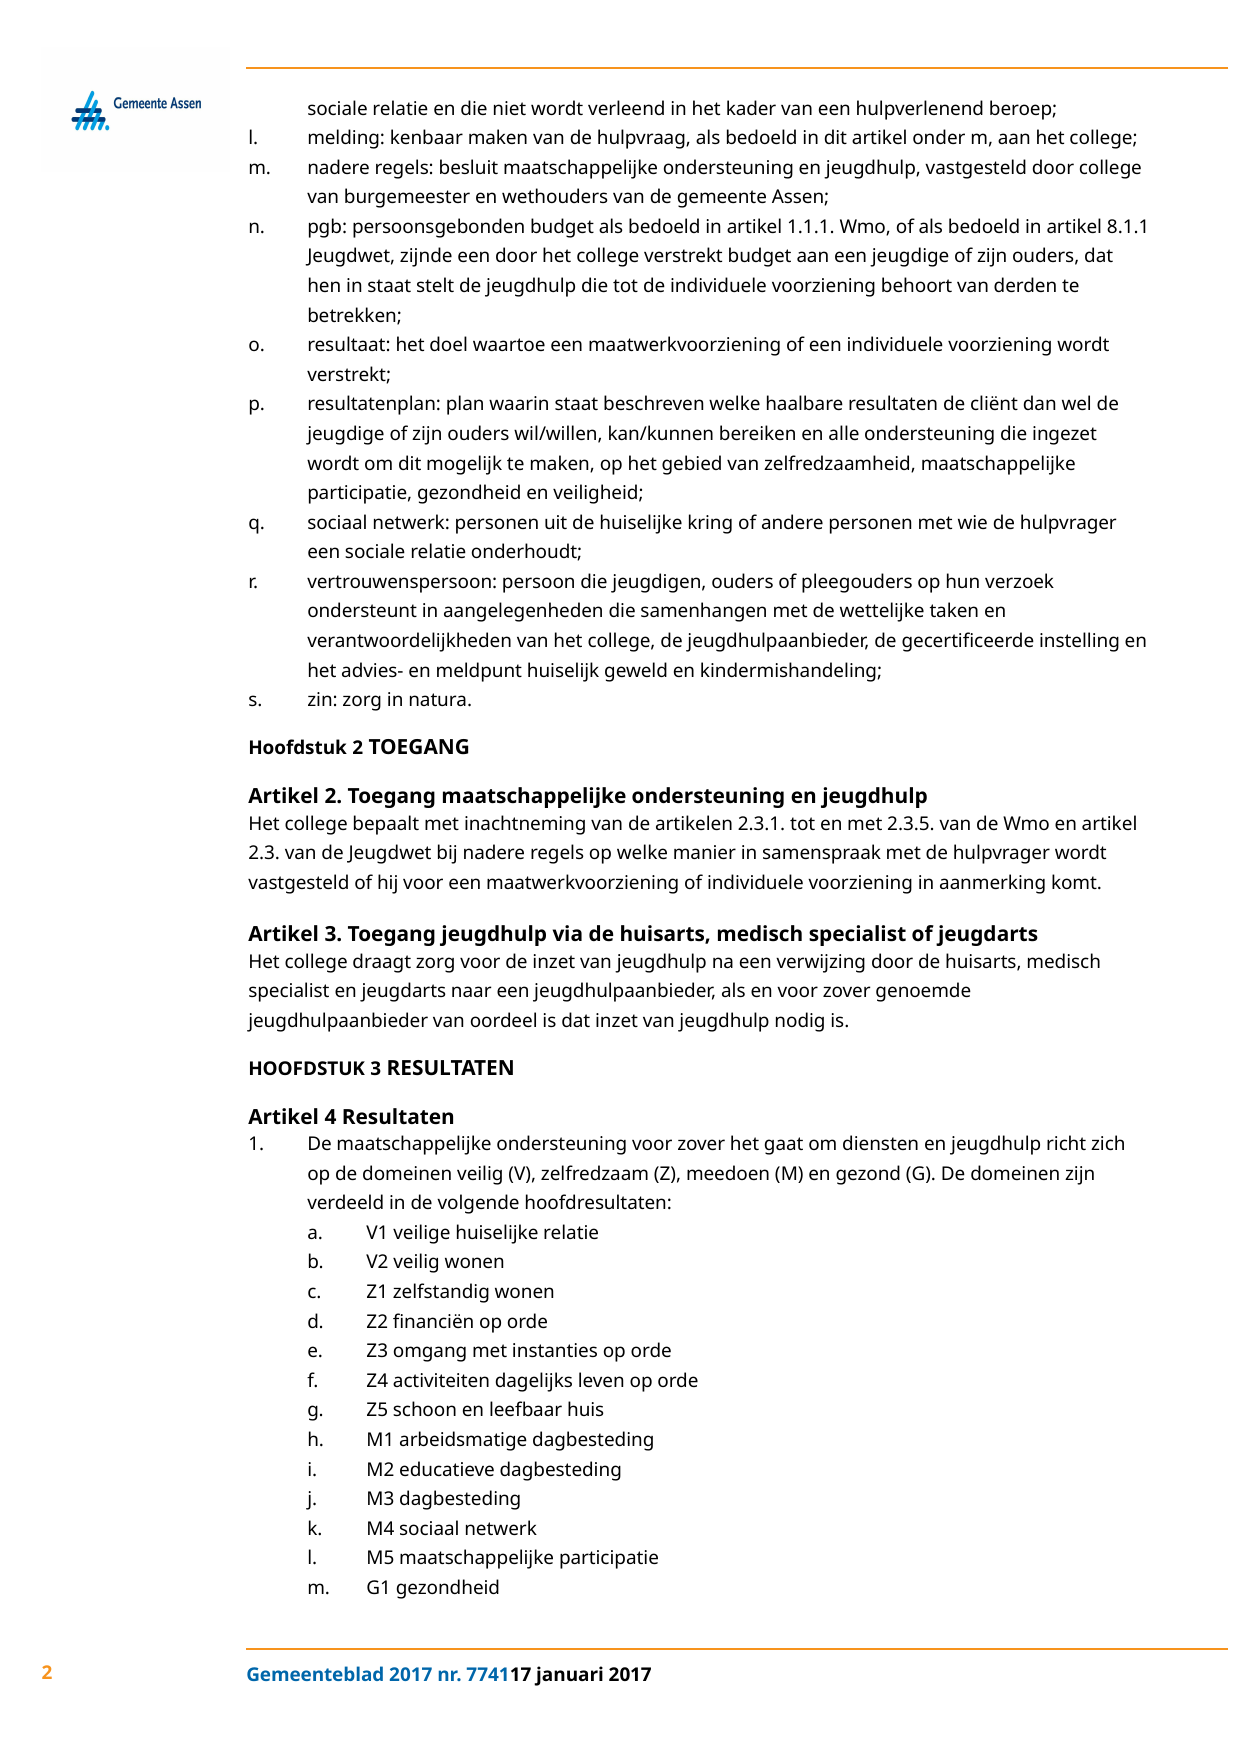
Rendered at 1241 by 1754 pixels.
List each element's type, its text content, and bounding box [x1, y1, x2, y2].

text HOOFDSTUK 3 RESULTATEN [248, 1053, 1152, 1081]
list M2 educatieve dagbesteding [307, 1456, 1152, 1481]
text Het college bepaalt met inachtneming van de artikelen 2.3.1. tot en met 2.3.5. van de Wmo en artikel 2.3. van de Jeugdwet bij nadere regels op welke manier in samenspraak met de hulpvrager wordt vastgesteld of hij voor een maatwerkvoorziening of individuele voorziening in aanmerking komt. [248, 810, 1152, 895]
list nadere regels: besluit maatschappelijke ondersteuning en jeugdhulp, vastgesteld door college van burgemeester en wethouders van de gemeente Assen; [248, 154, 1152, 209]
picture [41, 47, 231, 172]
list Z5 schoon en leefbaar huis [307, 1397, 1152, 1422]
list V1 veilige huiselijke relatie [307, 1219, 1152, 1245]
list M4 sociaal netwerk [307, 1515, 1152, 1541]
list M1 arbeidsmatige dagbesteding [307, 1426, 1152, 1452]
list Z2 financiën op orde [307, 1308, 1152, 1333]
list Z3 omgang met instanties op orde [307, 1337, 1152, 1363]
list zin: zorg in natura. [248, 686, 1152, 712]
list De maatschappelijke ondersteuning voor zover het gaat om diensten en jeugdhulp richt zich op de domeinen veilig (V), zelfredzaam (Z), meedoen (M) en gezond (G). De domeinen zijn verdeeld in de volgende hoofdresultaten: [248, 1130, 1152, 1215]
list melding: kenbaar maken van de hulpvraag, als bedoeld in dit artikel onder m, aan het college; [248, 124, 1152, 150]
list resultatenplan: plan waarin staat beschreven welke haalbare resultaten de cliënt dan wel de jeugdige of zijn ouders wil/willen, kan/kunnen bereiken en alle ondersteuning die ingezet wordt om dit mogelijk te maken, op het gebied van zelfredzaamheid, maatschappelijke participatie, gezondheid en veiligheid; [248, 391, 1152, 505]
text Het college draagt zorg voor de inzet van jeugdhulp na een verwijzing door de huisarts, medisch specialist en jeugdarts naar een jeugdhulpaanbieder, als en voor zover genoemde jeugdhulpaanbieder van oordeel is dat inzet van jeugdhulp nodig is. [248, 948, 1152, 1033]
text Artikel 4 Resultaten [248, 1102, 1152, 1130]
list sociaal netwerk: personen uit de huiselijke kring of andere personen met wie de hulpvrager een sociale relatie onderhoudt; [248, 509, 1152, 564]
text Artikel 3. Toegang jeugdhulp via de huisarts, medisch specialist of jeugdarts [248, 919, 1152, 948]
list Z1 zelfstandig wonen [307, 1278, 1152, 1304]
list resultaat: het doel waartoe een maatwerkvoorziening of een individuele voorziening wordt verstrekt; [248, 331, 1152, 387]
list M3 dagbesteding [307, 1485, 1152, 1511]
list sociale relatie en die niet wordt verleend in het kader van een hulpverlenend beroep; [248, 95, 1152, 121]
list G1 gezondheid [307, 1574, 1152, 1600]
list Z4 activiteiten dagelijks leven op orde [307, 1367, 1152, 1393]
list V2 veilig wonen [307, 1249, 1152, 1274]
text Artikel 2. Toegang maatschappelijke ondersteuning en jeugdhulp [248, 781, 1152, 810]
text Hoofdstuk 2 TOEGANG [248, 732, 1152, 761]
list pgb: persoonsgebonden budget als bedoeld in artikel 1.1.1. Wmo, of als bedoeld in artikel 8.1.1 Jeugdwet, zijnde een door het college verstrekt budget aan een jeugdige of zijn ouders, dat hen in staat stelt de jeugdhulp die tot de individuele voorziening behoort van derden te betrekken; [248, 213, 1152, 328]
list vertrouwenspersoon: persoon die jeugdigen, ouders of pleegouders op hun verzoek ondersteunt in aangelegenheden die samenhangen met de wettelijke taken en verantwoordelijkheden van het college, de jeugdhulpaanbieder, de gecertificeerde instelling en het advies- en meldpunt huiselijk geweld en kindermishandeling; [248, 568, 1152, 683]
list M5 maatschappelijke participatie [307, 1544, 1152, 1570]
